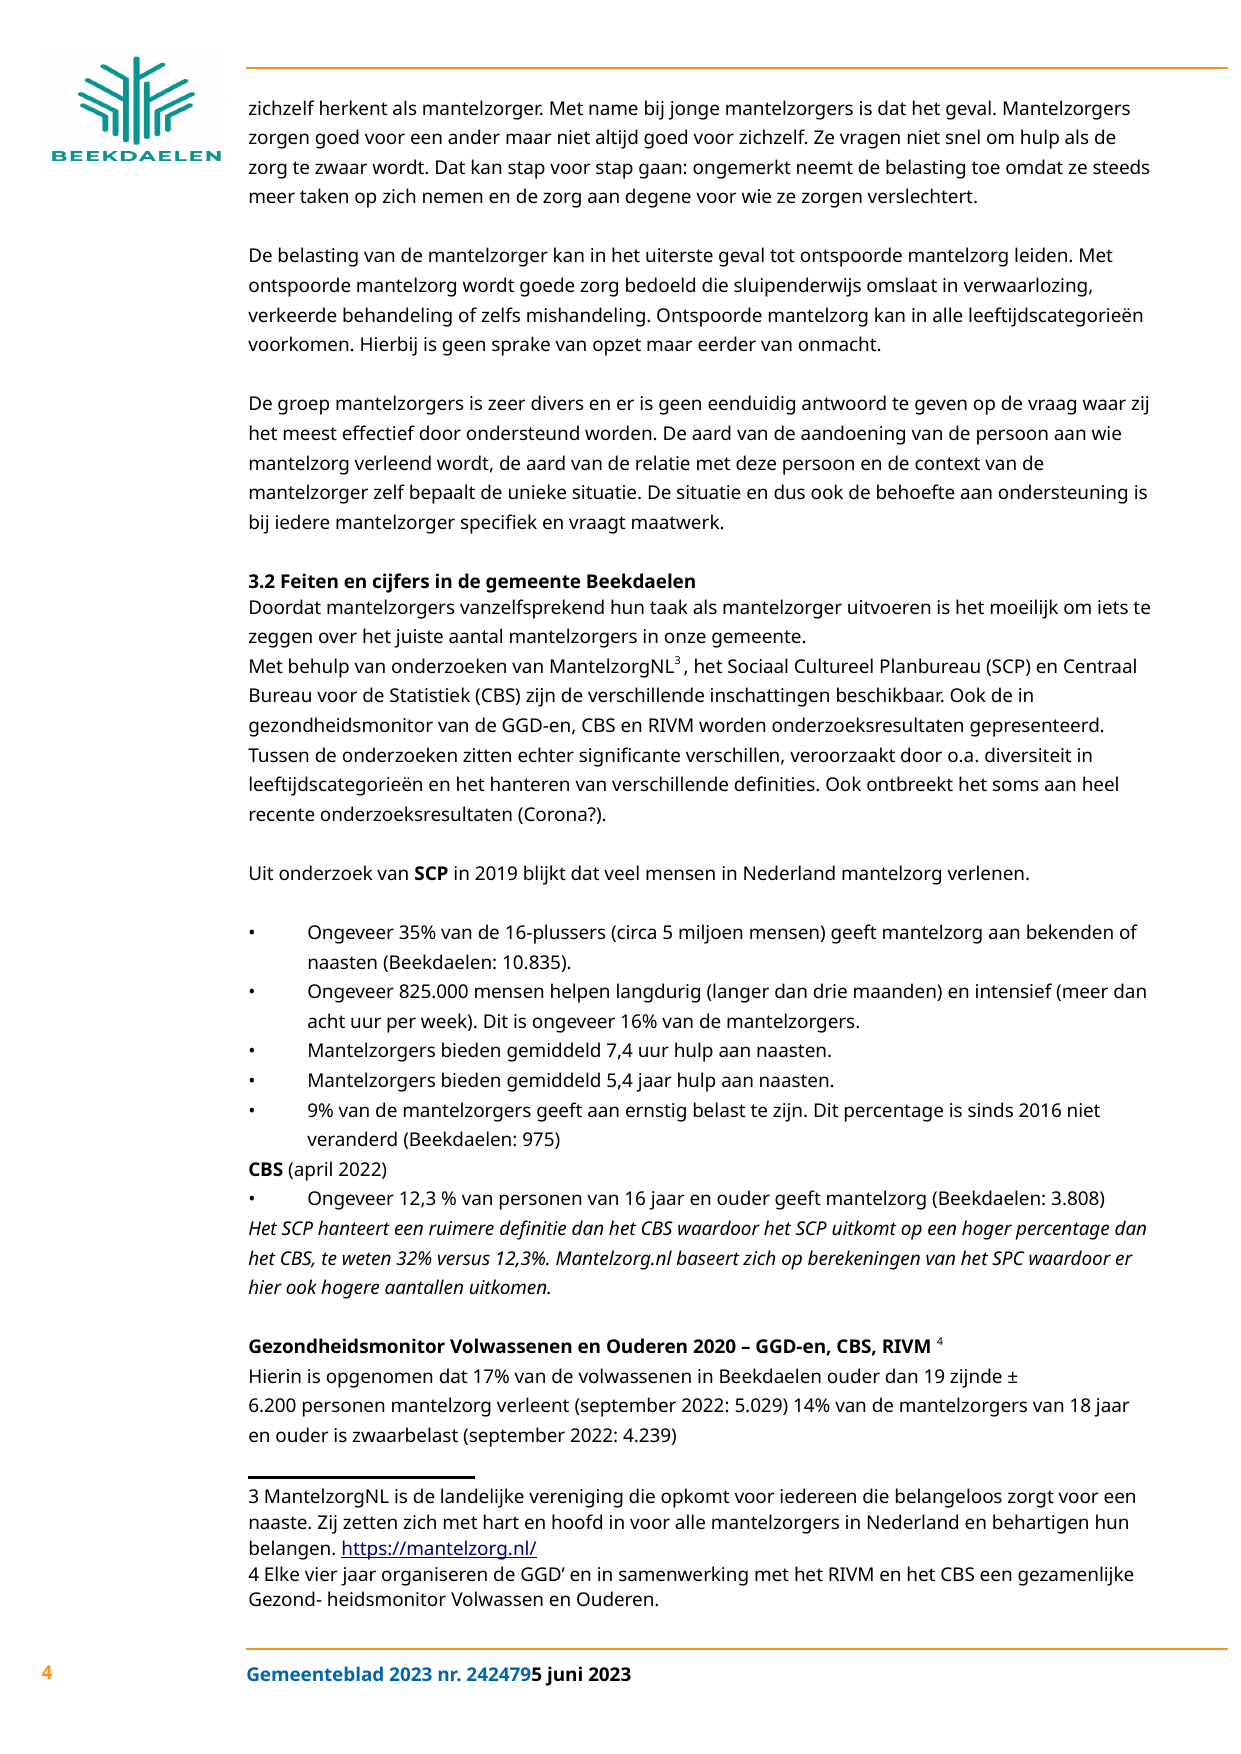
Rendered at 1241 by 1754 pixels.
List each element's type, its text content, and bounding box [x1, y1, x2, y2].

text Gezondheidsmonitor Volwassenen en Ouderen 2020 – GGD-en, CBS, RIVM [248, 1333, 1152, 1359]
text Met behulp van onderzoeken van MantelzorgNL, het Sociaal Cultureel Planbureau (SCP) en Centraal Bureau voor de Statistiek (CBS) zijn de verschillende inschattingen beschikbaar. Ook de in gezondheidsmonitor van de GGD-en, CBS en RIVM worden onderzoeksresultaten gepresenteerd. [248, 653, 1152, 738]
list Mantelzorgers bieden gemiddeld 5,4 jaar hulp aan naasten. [248, 1067, 1152, 1093]
text Elke vier jaar organiseren de GGD’ en in samenwerking met het RIVM en het CBS een gezamenlijke Gezond- heidsmonitor Volwassen en Ouderen. [248, 1561, 1152, 1612]
text Doordat mantelzorgers vanzelfsprekend hun taak als mantelzorger uitvoeren is het moeilijk om iets te zeggen over het juiste aantal mantelzorgers in onze gemeente. [248, 594, 1152, 649]
text 6.200 personen mantelzorg verleent (september 2022: 5.029) 14% van de mantelzorgers van 18 jaar en ouder is zwaarbelast (september 2022: 4.239) [248, 1393, 1152, 1448]
text MantelzorgNL is de landelijke vereniging die opkomt voor iedereen die belangeloos zorgt voor een naaste. Zij zetten zich met hart en hoofd in voor alle mantelzorgers in Nederland en behartigen hun belangen. https://mantelzorg.nl/ [248, 1483, 1152, 1561]
text zichzelf herkent als mantelzorger. Met name bij jonge mantelzorgers is dat het geval. Mantelzorgers zorgen goed voor een ander maar niet altijd goed voor zichzelf. Ze vragen niet snel om hulp als de zorg te zwaar wordt. Dat kan stap voor stap gaan: ongemerkt neemt de belasting toe omdat ze steeds meer taken op zich nemen en de zorg aan degene voor wie ze zorgen verslechtert. [248, 95, 1152, 209]
list Ongeveer 12,3 % van personen van 16 jaar en ouder geeft mantelzorg (Beekdaelen: 3.808) [248, 1186, 1152, 1211]
list Mantelzorgers bieden gemiddeld 7,4 uur hulp aan naasten. [248, 1038, 1152, 1063]
text 3.2 Feiten en cijfers in de gemeente Beekdaelen [248, 568, 1152, 594]
picture [41, 47, 231, 172]
text De belasting van de mantelzorger kan in het uiterste geval tot ontspoorde mantelzorg leiden. Met ontspoorde mantelzorg wordt goede zorg bedoeld die sluipenderwijs omslaat in verwaarlozing, verkeerde behandeling of zelfs mishandeling. Ontspoorde mantelzorg kan in alle leeftijdscategorieën voorkomen. Hierbij is geen sprake van opzet maar eerder van onmacht. [248, 243, 1152, 357]
text Hierin is opgenomen dat 17% van de volwassenen in Beekdaelen ouder dan 19 zijnde ± [248, 1363, 1152, 1389]
list Ongeveer 825.000 mensen helpen langdurig (langer dan drie maanden) en intensief (meer dan acht uur per week). Dit is ongeveer 16% van de mantelzorgers. [248, 978, 1152, 1034]
list 9% van de mantelzorgers geeft aan ernstig belast te zijn. Dit percentage is sinds 2016 niet veranderd (Beekdaelen: 975) [248, 1097, 1152, 1152]
text Uit onderzoek van SCP in 2019 blijkt dat veel mensen in Nederland mantelzorg verlenen. [248, 860, 1152, 886]
text Het SCP hanteert een ruimere definitie dan het CBS waardoor het SCP uitkomt op een hoger percentage dan het CBS, te weten 32% versus 12,3%. Mantelzorg.nl baseert zich op berekeningen van het SPC waardoor er hier ook hogere aantallen uitkomen. [248, 1215, 1152, 1300]
text De groep mantelzorgers is zeer divers en er is geen eenduidig antwoord te geven op de vraag waar zij het meest effectief door ondersteund worden. De aard van de aandoening van de persoon aan wie mantelzorg verleend wordt, de aard van de relatie met deze persoon en de context van de mantelzorger zelf bepaalt de unieke situatie. De situatie en dus ook de behoefte aan ondersteuning is bij iedere mantelzorger specifiek en vraagt maatwerk. [248, 391, 1152, 535]
text CBS (april 2022) [248, 1156, 1152, 1182]
text Tussen de onderzoeken zitten echter significante verschillen, veroorzaakt door o.a. diversiteit in leeftijdscategorieën en het hanteren van verschillende definities. Ook ontbreekt het soms aan heel recente onderzoeksresultaten (Corona?). [248, 742, 1152, 827]
list Ongeveer 35% van de 16-plussers (circa 5 miljoen mensen) geeft mantelzorg aan bekenden of naasten (Beekdaelen: 10.835). [248, 919, 1152, 974]
